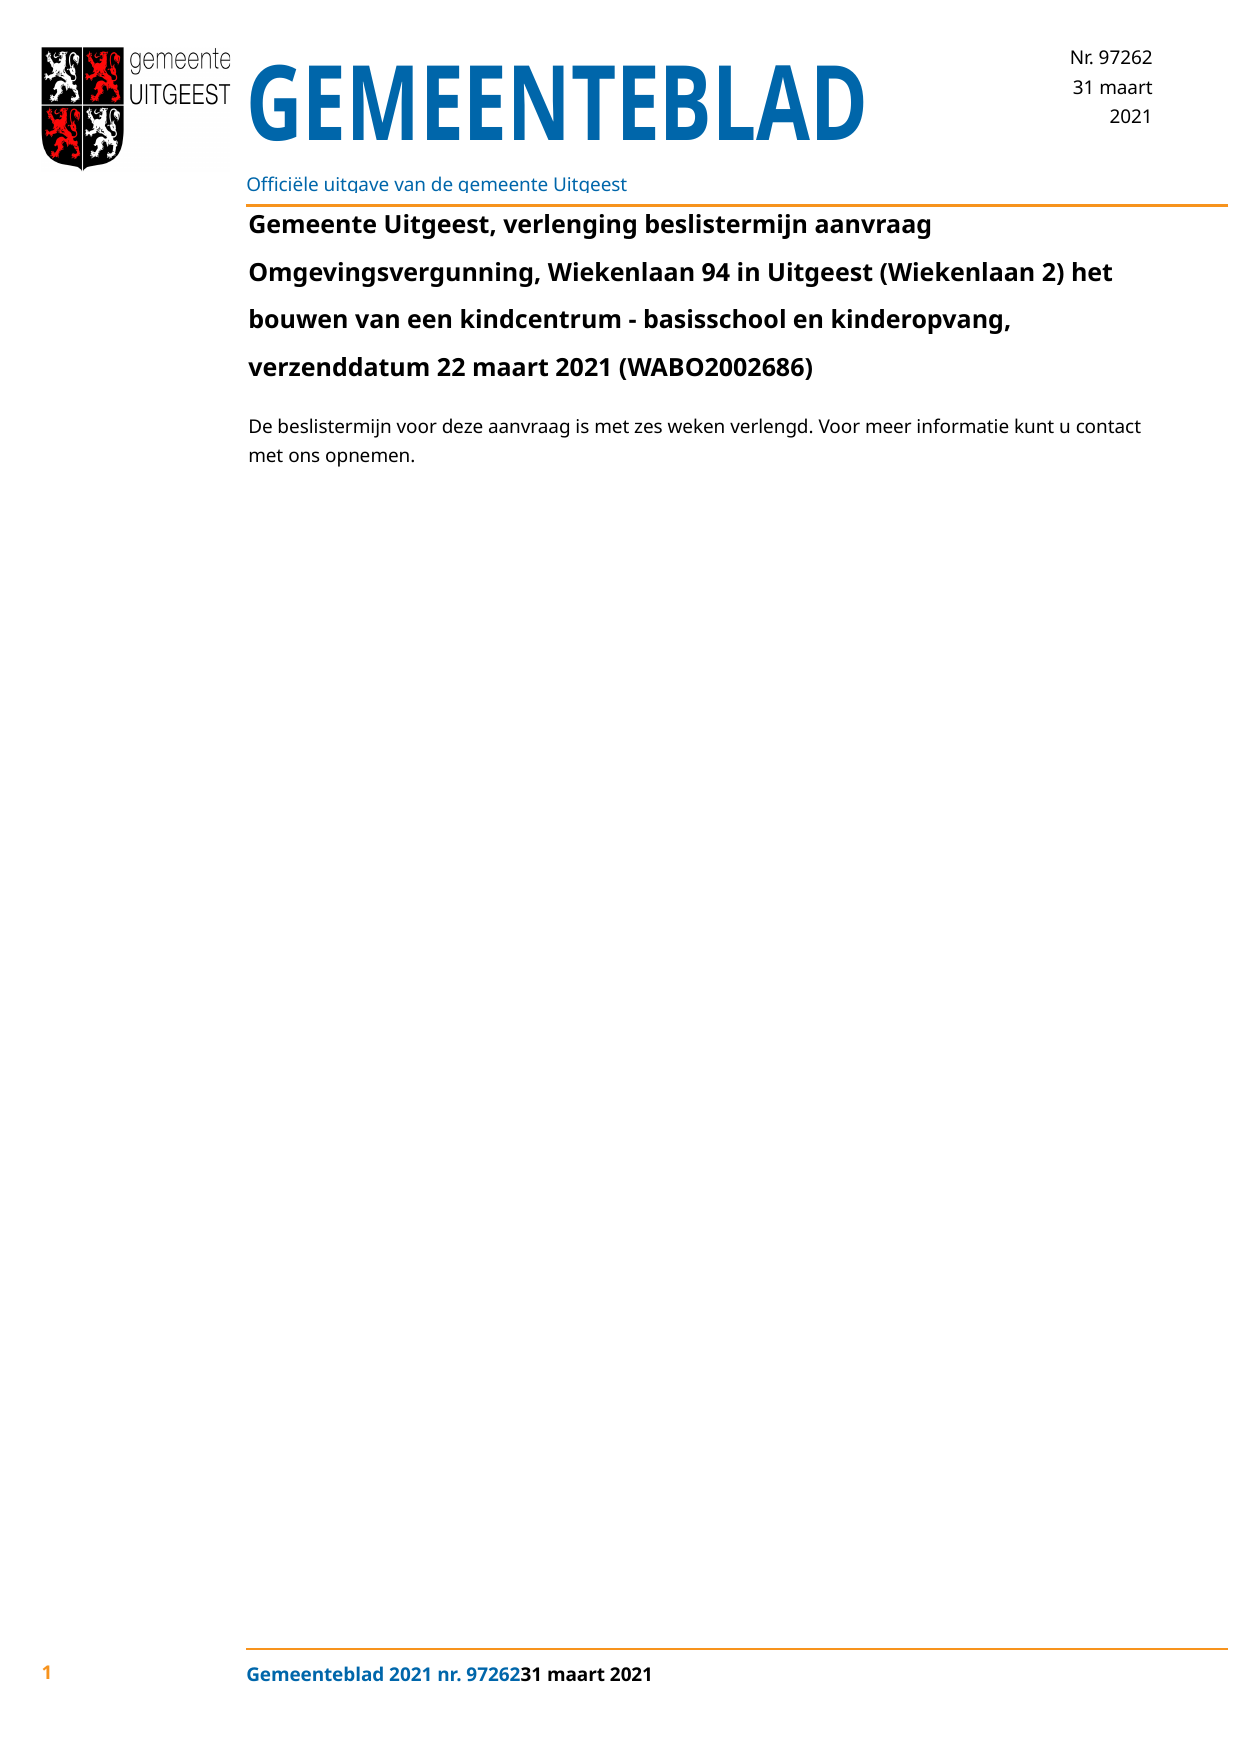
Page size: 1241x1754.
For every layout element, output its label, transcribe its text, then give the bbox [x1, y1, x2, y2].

picture [41, 47, 231, 172]
text De beslistermijn voor deze aanvraag is met zes weken verlengd. Voor meer informatie kunt u contact met ons opnemen. [248, 413, 1152, 468]
text Gemeente Uitgeest, verlenging beslistermijn aanvraag Omgevingsvergunning, Wiekenlaan 94 in Uitgeest (Wiekenlaan 2) het bouwen van een kindcentrum - basisschool en kinderopvang, verzenddatum 22 maart 2021 (WABO2002686) [248, 207, 1152, 384]
